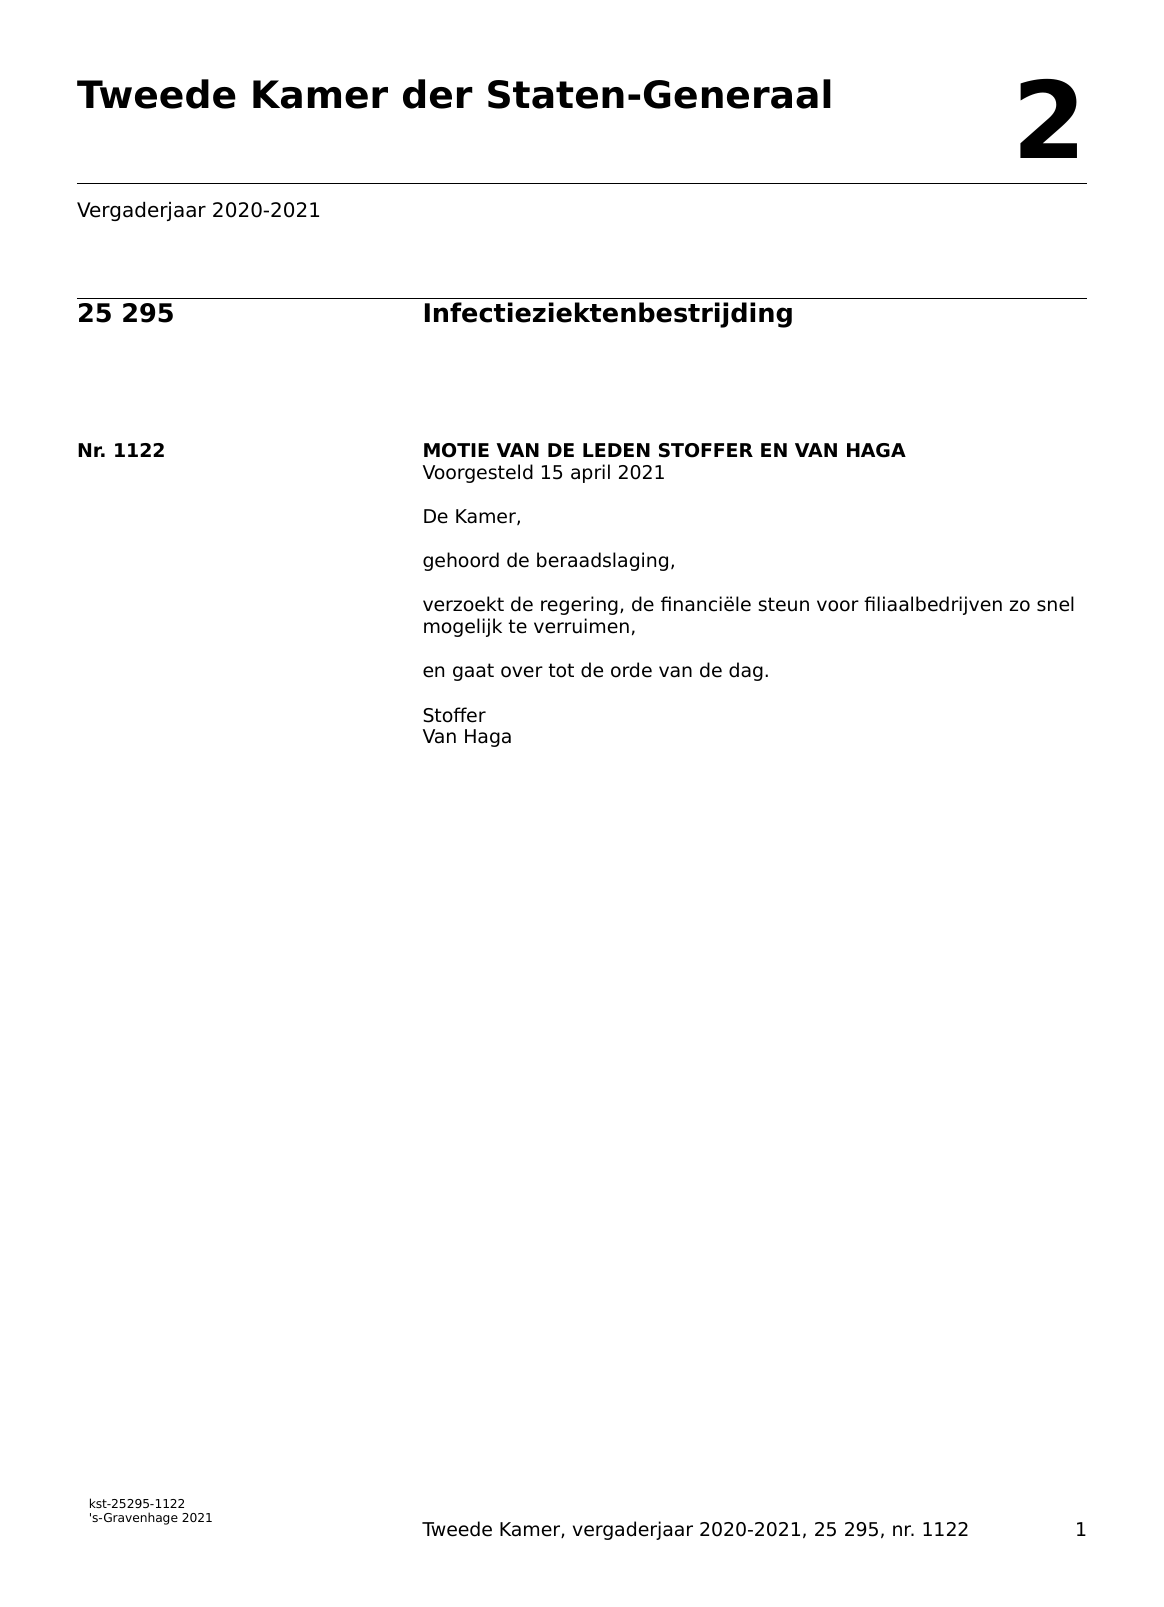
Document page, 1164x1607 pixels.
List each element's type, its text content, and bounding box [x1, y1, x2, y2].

text De Kamer, [422, 506, 1087, 528]
table_header 2 [886, 59, 1087, 183]
text kst-25295-1122 [88, 1497, 323, 1511]
text Voorgesteld 15 april 2021 [422, 462, 1087, 484]
text 's-Gravenhage 2021 [88, 1511, 323, 1525]
table_cell Vergaderjaar 2020-2021 [77, 184, 1087, 298]
text Van Haga [422, 726, 1087, 748]
text Stoffer [422, 704, 1087, 726]
subtitle 25 295 Infectieziektenbestrijding [77, 299, 1087, 329]
table_header Tweede Kamer der Staten-Generaal [77, 59, 886, 183]
text en gaat over tot de orde van de dag. [422, 660, 1087, 682]
subtitle Nr. 1122 MOTIE VAN DE LEDEN STOFFER EN VAN HAGA [77, 440, 1087, 462]
text verzoekt de regering, de financiële steun voor filiaalbedrijven zo snel mogelijk te verruimen, [422, 594, 1087, 638]
text gehoord de beraadslaging, [422, 550, 1087, 572]
